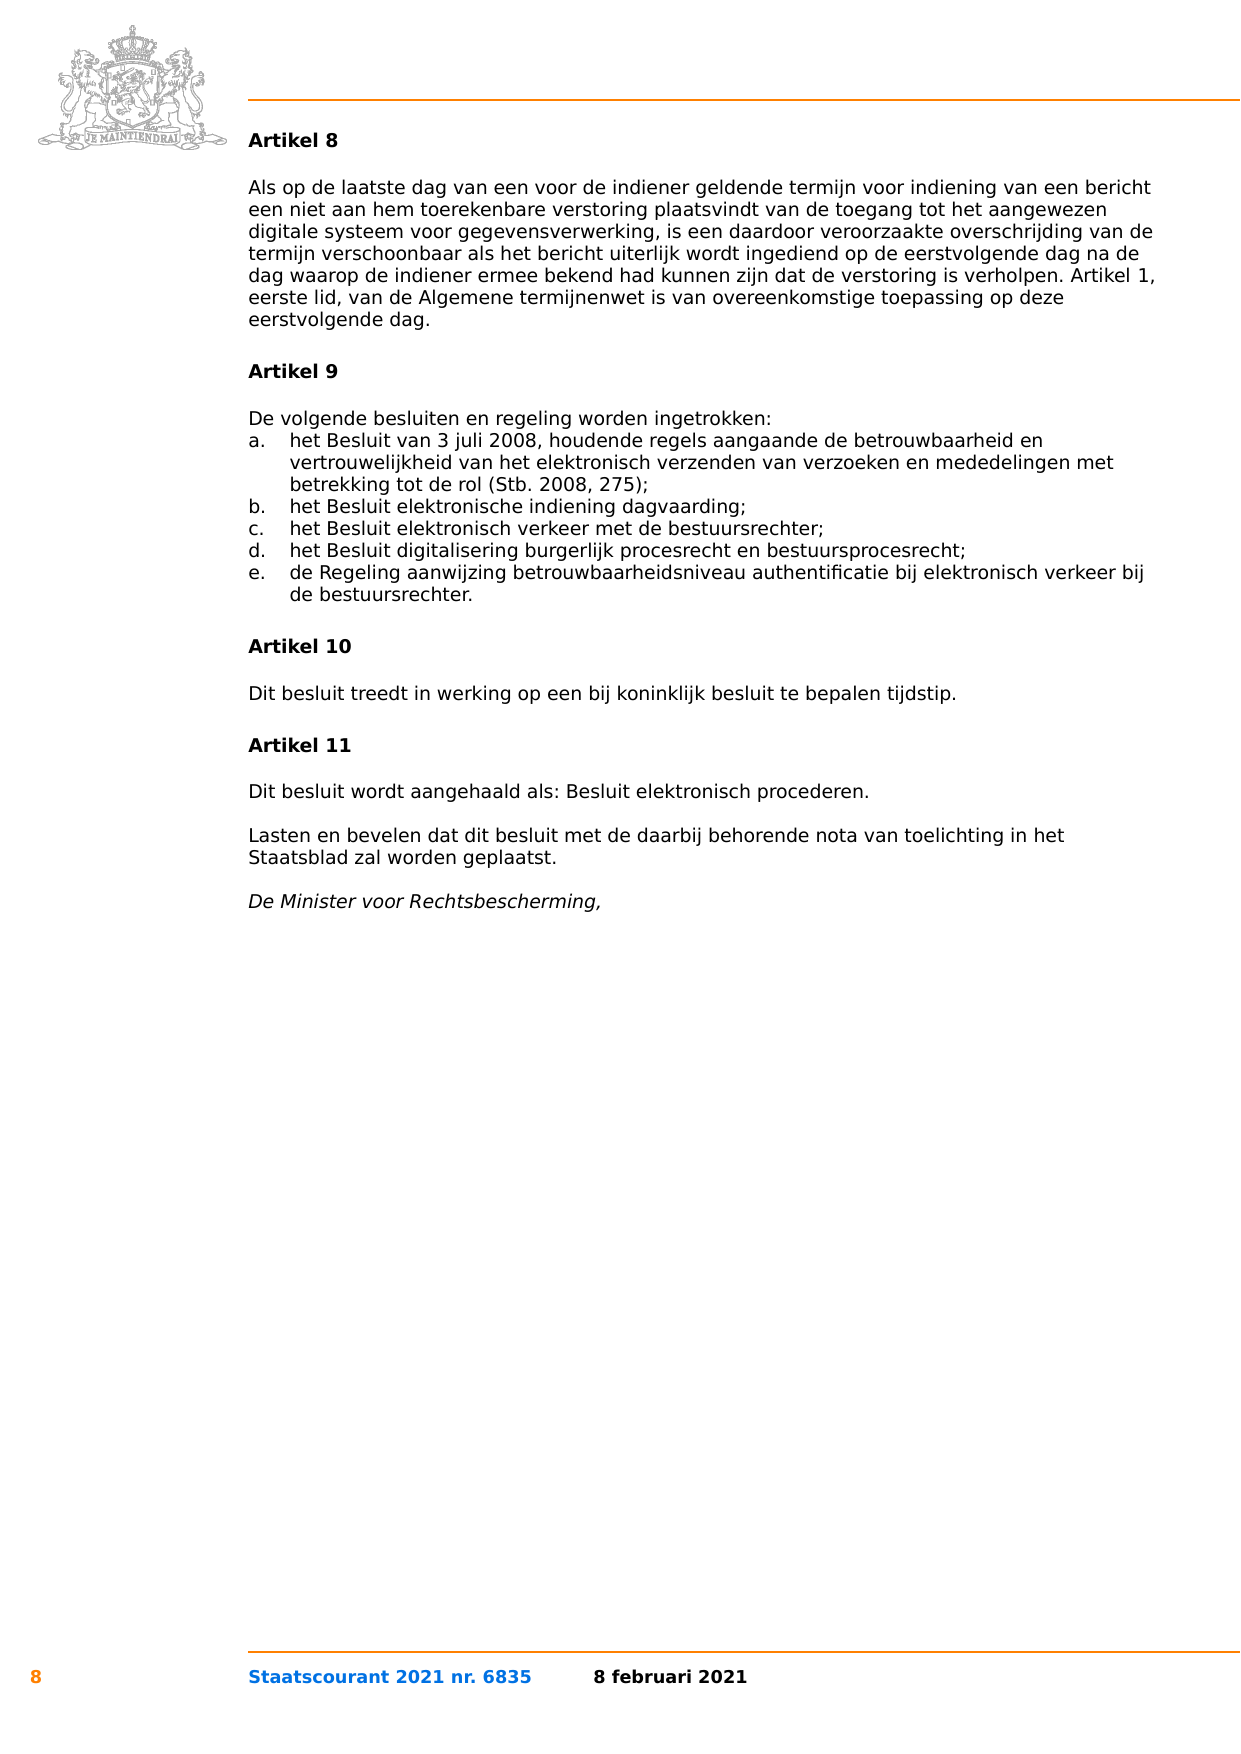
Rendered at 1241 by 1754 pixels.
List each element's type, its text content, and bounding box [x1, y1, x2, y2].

text De volgende besluiten en regeling worden ingetrokken: [248, 408, 1163, 430]
subtitle Artikel 11 [248, 734, 1163, 756]
picture [38, 25, 227, 150]
text Dit besluit treedt in werking op een bij koninklijk besluit te bepalen tijdstip. [248, 682, 1163, 704]
subtitle Artikel 8 [248, 130, 1163, 152]
text d. het Besluit digitalisering burgerlijk procesrecht en bestuursprocesrecht; [248, 539, 1163, 562]
text c. het Besluit elektronisch verkeer met de bestuursrechter; [248, 518, 1163, 539]
text b. het Besluit elektronische indiening dagvaarding; [248, 496, 1163, 518]
text Als op de laatste dag van een voor de indiener geldende termijn voor indiening van een bericht een niet aan hem toerekenbare verstoring plaatsvindt van de toegang tot het aangewezen digitale systeem voor gegevensverwerking, is een daardoor veroorzaakte overschrijding van de termijn verschoonbaar als het bericht uiterlijk wordt ingediend op de eerstvolgende dag na de dag waarop de indiener ermee bekend had kunnen zijn dat de verstoring is verholpen. Artikel 1, eerste lid, van de Algemene termijnenwet is van overeenkomstige toepassing op deze eerstvolgende dag. [248, 177, 1163, 331]
subtitle Artikel 9 [248, 361, 1163, 383]
text a. het Besluit van 3 juli 2008, houdende regels aangaande de betrouwbaarheid en vertrouwelijkheid van het elektronisch verzenden van verzoeken en mededelingen met betrekking tot de rol (Stb. 2008, 275); [248, 430, 1163, 496]
text De Minister voor Rechtsbescherming, [248, 891, 1163, 913]
text Lasten en bevelen dat dit besluit met de daarbij behorende nota van toelichting in het Staatsblad zal worden geplaatst. [248, 825, 1163, 869]
text e. de Regeling aanwijzing betrouwbaarheidsniveau authentificatie bij elektronisch verkeer bij de bestuursrechter. [248, 562, 1163, 606]
text Dit besluit wordt aangehaald als: Besluit elektronisch procederen. [248, 781, 1163, 803]
subtitle Artikel 10 [248, 636, 1163, 657]
